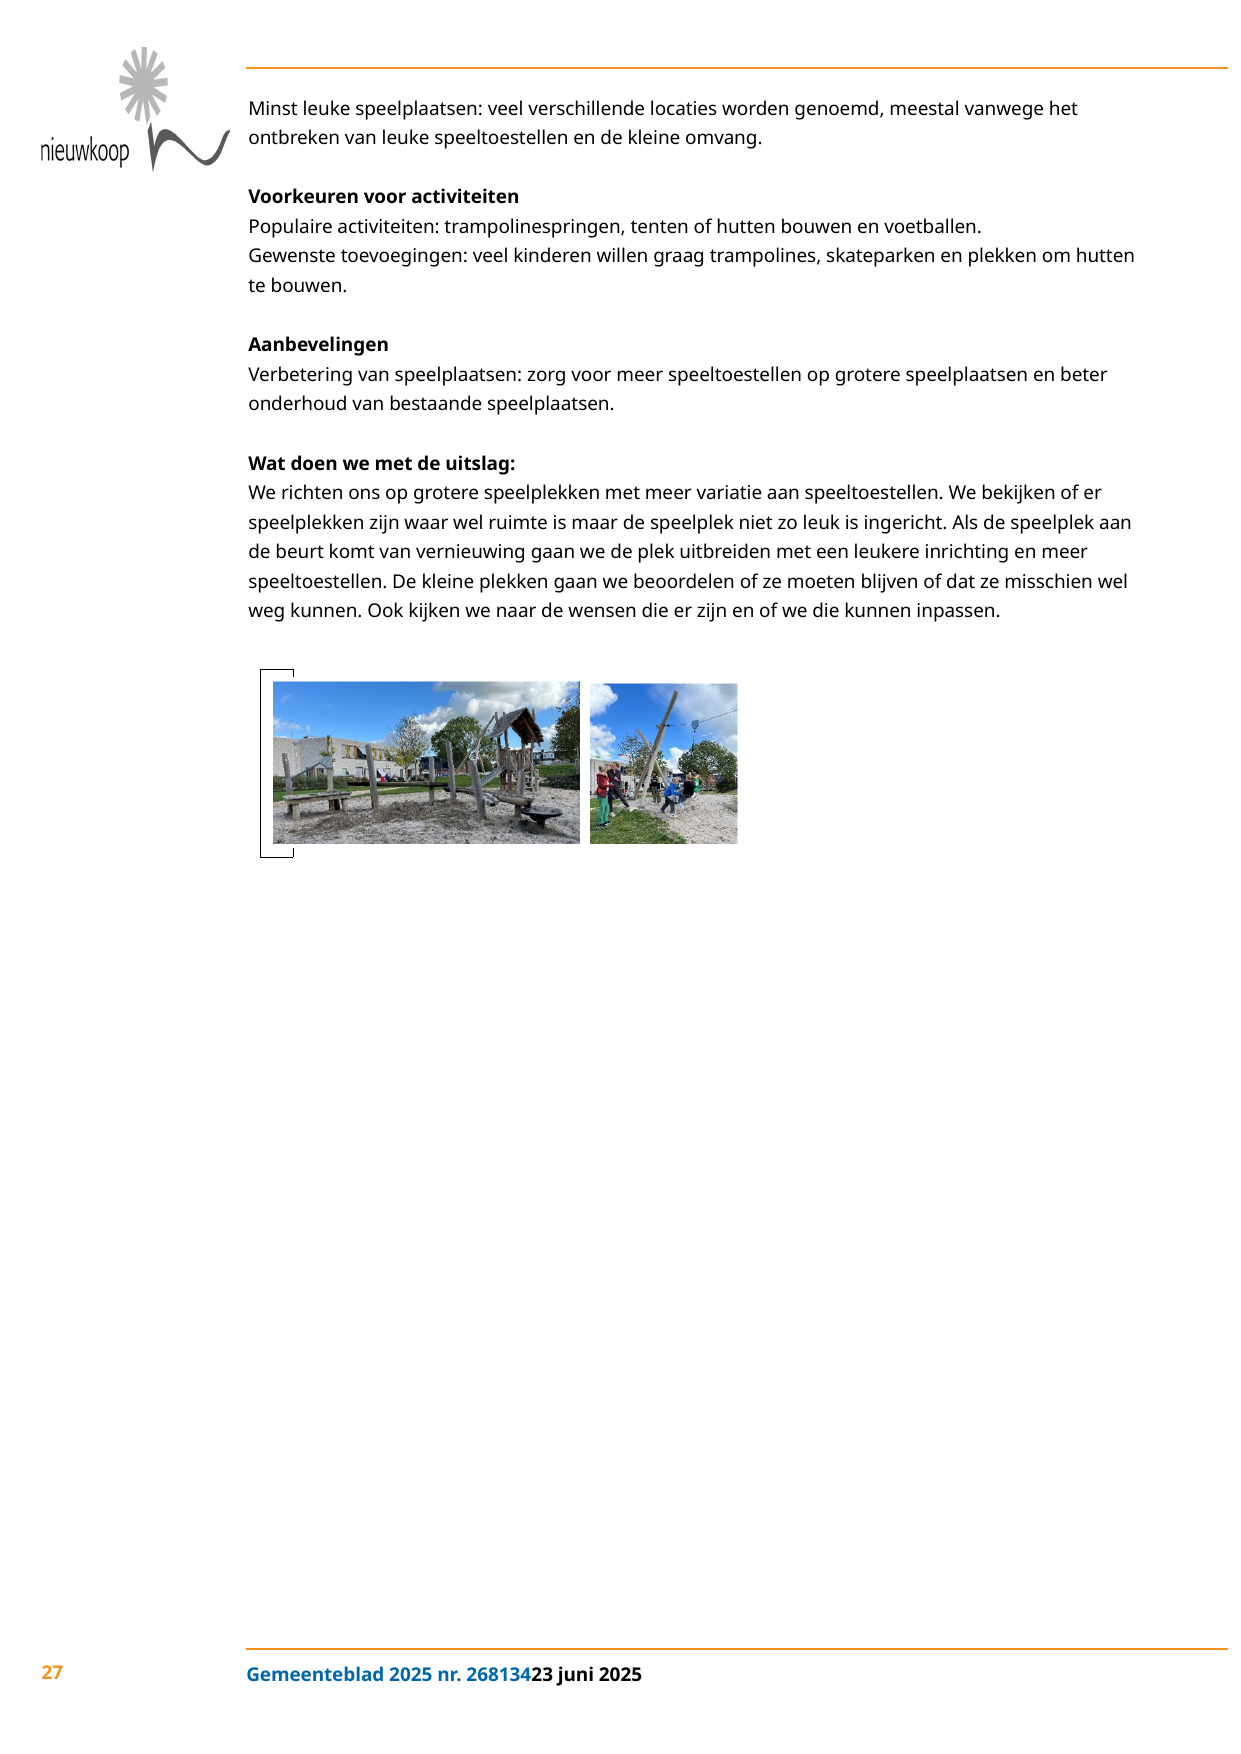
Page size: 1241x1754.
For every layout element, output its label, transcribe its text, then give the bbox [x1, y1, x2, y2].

text Populaire activiteiten: trampolinespringen, tenten of hutten bouwen en voetballen. [248, 213, 1152, 239]
text Aanbevelingen [248, 331, 1152, 357]
text Minst leuke speelplaatsen: veel verschillende locaties worden genoemd, meestal vanwege het ontbreken van leuke speeltoestellen en de kleine omvang. [248, 95, 1152, 150]
picture [41, 47, 231, 172]
picture [268, 677, 742, 848]
text Gewenste toevoegingen: veel kinderen willen graag trampolines, skateparken en plekken om hutten te bouwen. [248, 243, 1152, 298]
text We richten ons op grotere speelplekken met meer variatie aan speeltoestellen. We bekijken of er speelplekken zijn waar wel ruimte is maar de speelplek niet zo leuk is ingericht. Als de speelplek aan de beurt komt van vernieuwing gaan we de plek uitbreiden met een leukere inrichting en meer speeltoestellen. De kleine plekken gaan we beoordelen of ze moeten blijven of dat ze misschien wel weg kunnen. Ook kijken we naar de wensen die er zijn en of we die kunnen inpassen. [248, 479, 1152, 623]
text Verbetering van speelplaatsen: zorg voor meer speeltoestellen op grotere speelplaatsen en beter onderhoud van bestaande speelplaatsen. [248, 361, 1152, 416]
text Wat doen we met de uitslag: [248, 450, 1152, 476]
text Voorkeuren voor activiteiten [248, 183, 1152, 209]
